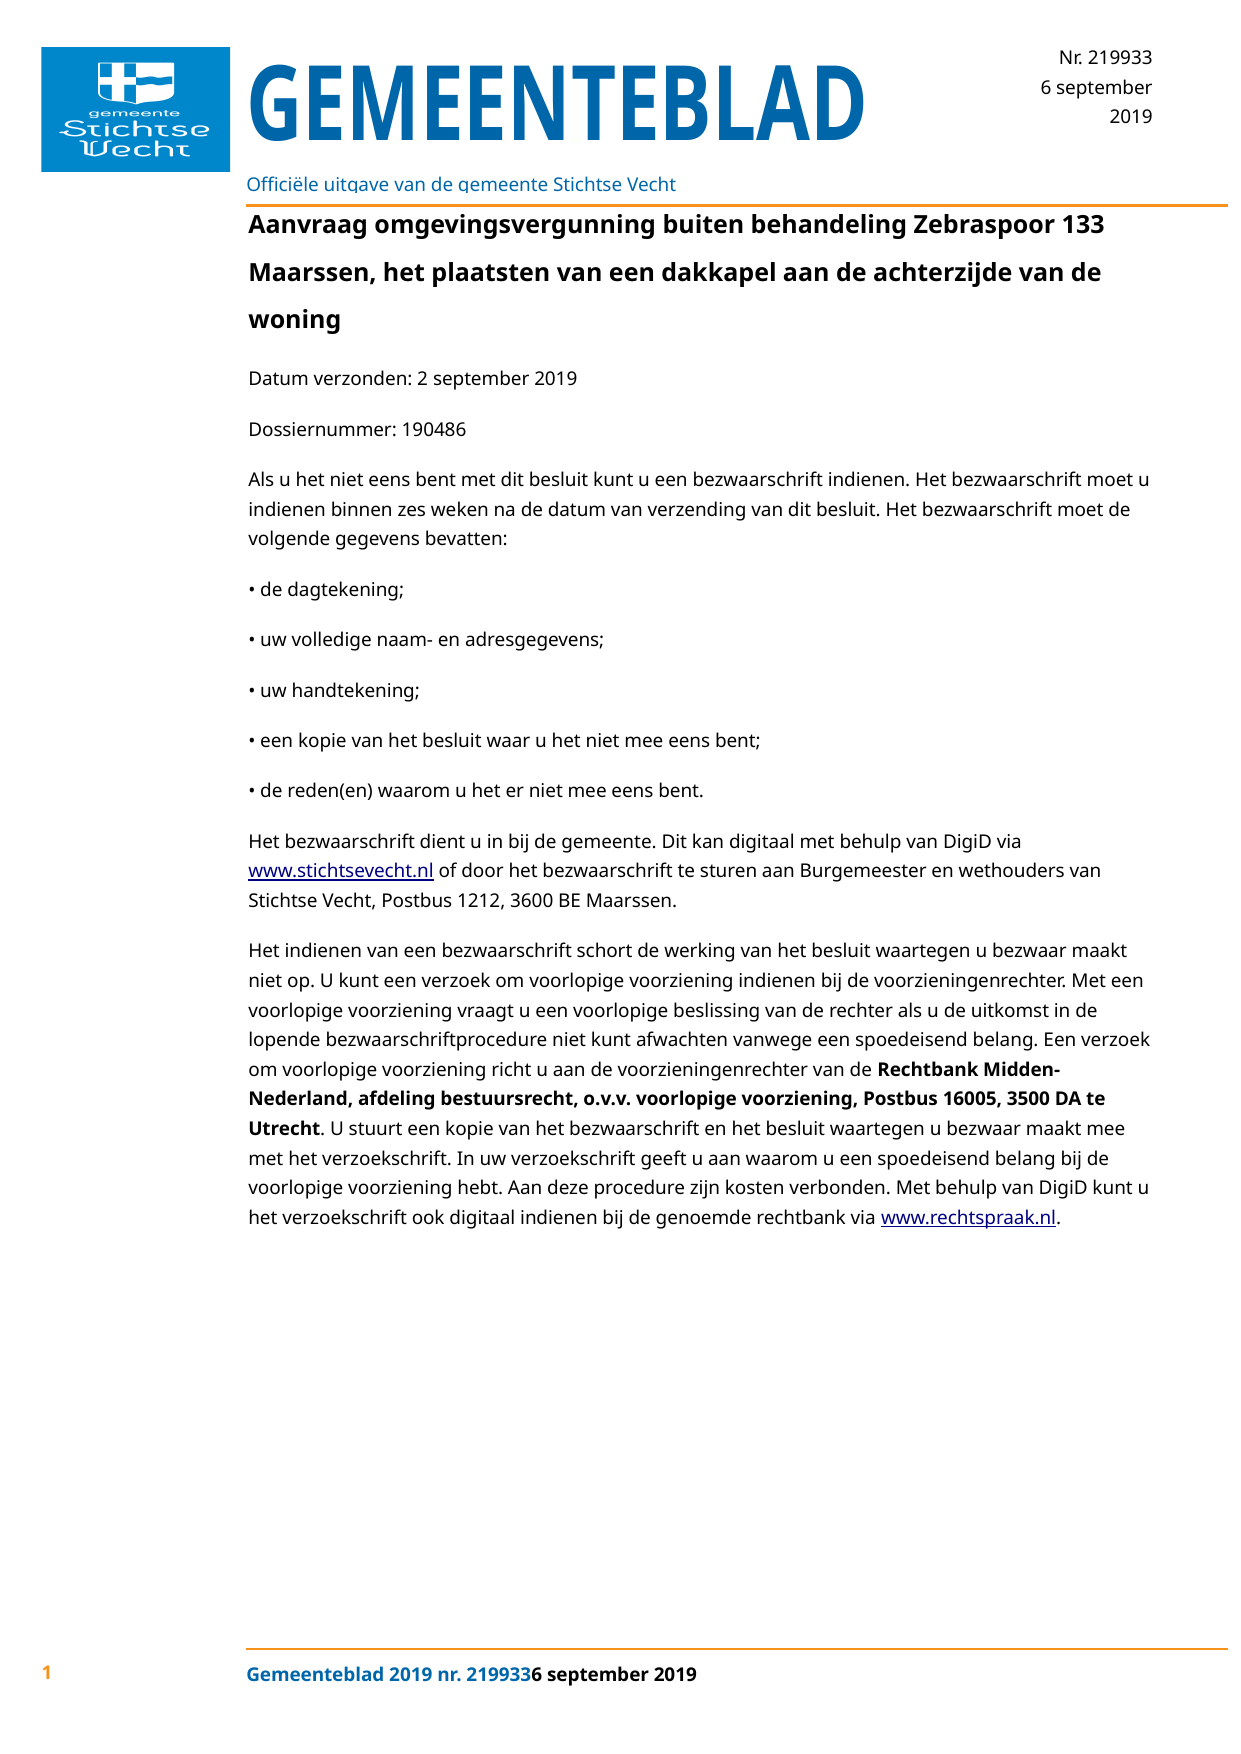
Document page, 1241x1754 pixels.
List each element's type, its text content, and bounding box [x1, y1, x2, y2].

picture [137, 63, 174, 103]
text Datum verzonden: 2 september 2019 [248, 366, 1152, 391]
picture [99, 63, 135, 101]
text Dossiernummer: 190486 [248, 416, 1152, 442]
text Als u het niet eens bent met dit besluit kunt u een bezwaarschrift indienen. Het bezwaarschrift moet u indienen binnen zes weken na de datum van verzending van dit besluit. Het bezwaarschrift moet de volgende gegevens bevatten: [248, 466, 1152, 551]
text Het bezwaarschrift dient u in bij de gemeente. Dit kan digitaal met behulp van DigiD via www.stichtsevecht.nl of door het bezwaarschrift te sturen aan Burgemeester en wethouders van Stichtse Vecht, Postbus 1212, 3600 BE Maarssen. [248, 828, 1152, 913]
text • de reden(en) waarom u het er niet mee eens bent. [248, 778, 1152, 803]
text Het indienen van een bezwaarschrift schort de werking van het besluit waartegen u bezwaar maakt niet op. U kunt een verzoek om voorlopige voorziening indienen bij de voorzieningenrechter. Met een voorlopige voorziening vraagt u een voorlopige beslissing van de rechter als u de uitkomst in de lopende bezwaarschriftprocedure niet kunt afwachten vanwege een spoedeisend belang. Een verzoek om voorlopige voorziening richt u aan de voorzieningenrechter van de Rechtbank Midden-Nederland, afdeling bestuursrecht, o.v.v. voorlopige voorziening, Postbus 16005, 3500 DA te Utrecht. U stuurt een kopie van het bezwaarschrift en het besluit waartegen u bezwaar maakt mee met het verzoekschrift. In uw verzoekschrift geeft u aan waarom u een spoedeisend belang bij de voorlopige voorziening hebt. Aan deze procedure zijn kosten verbonden. Met behulp van DigiD kunt u het verzoekschrift ook digitaal indienen bij de genoemde rechtbank via www.rechtspraak.nl. [248, 938, 1152, 1229]
text • een kopie van het besluit waar u het niet mee eens bent; [248, 727, 1152, 753]
text Aanvraag omgevingsvergunning buiten behandeling Zebraspoor 133 Maarssen, het plaatsten van een dakkapel aan de achterzijde van de woning [248, 207, 1152, 336]
text • uw volledige naam- en adresgegevens; [248, 626, 1152, 652]
text • uw handtekening; [248, 677, 1152, 702]
text • de dagtekening; [248, 576, 1152, 602]
